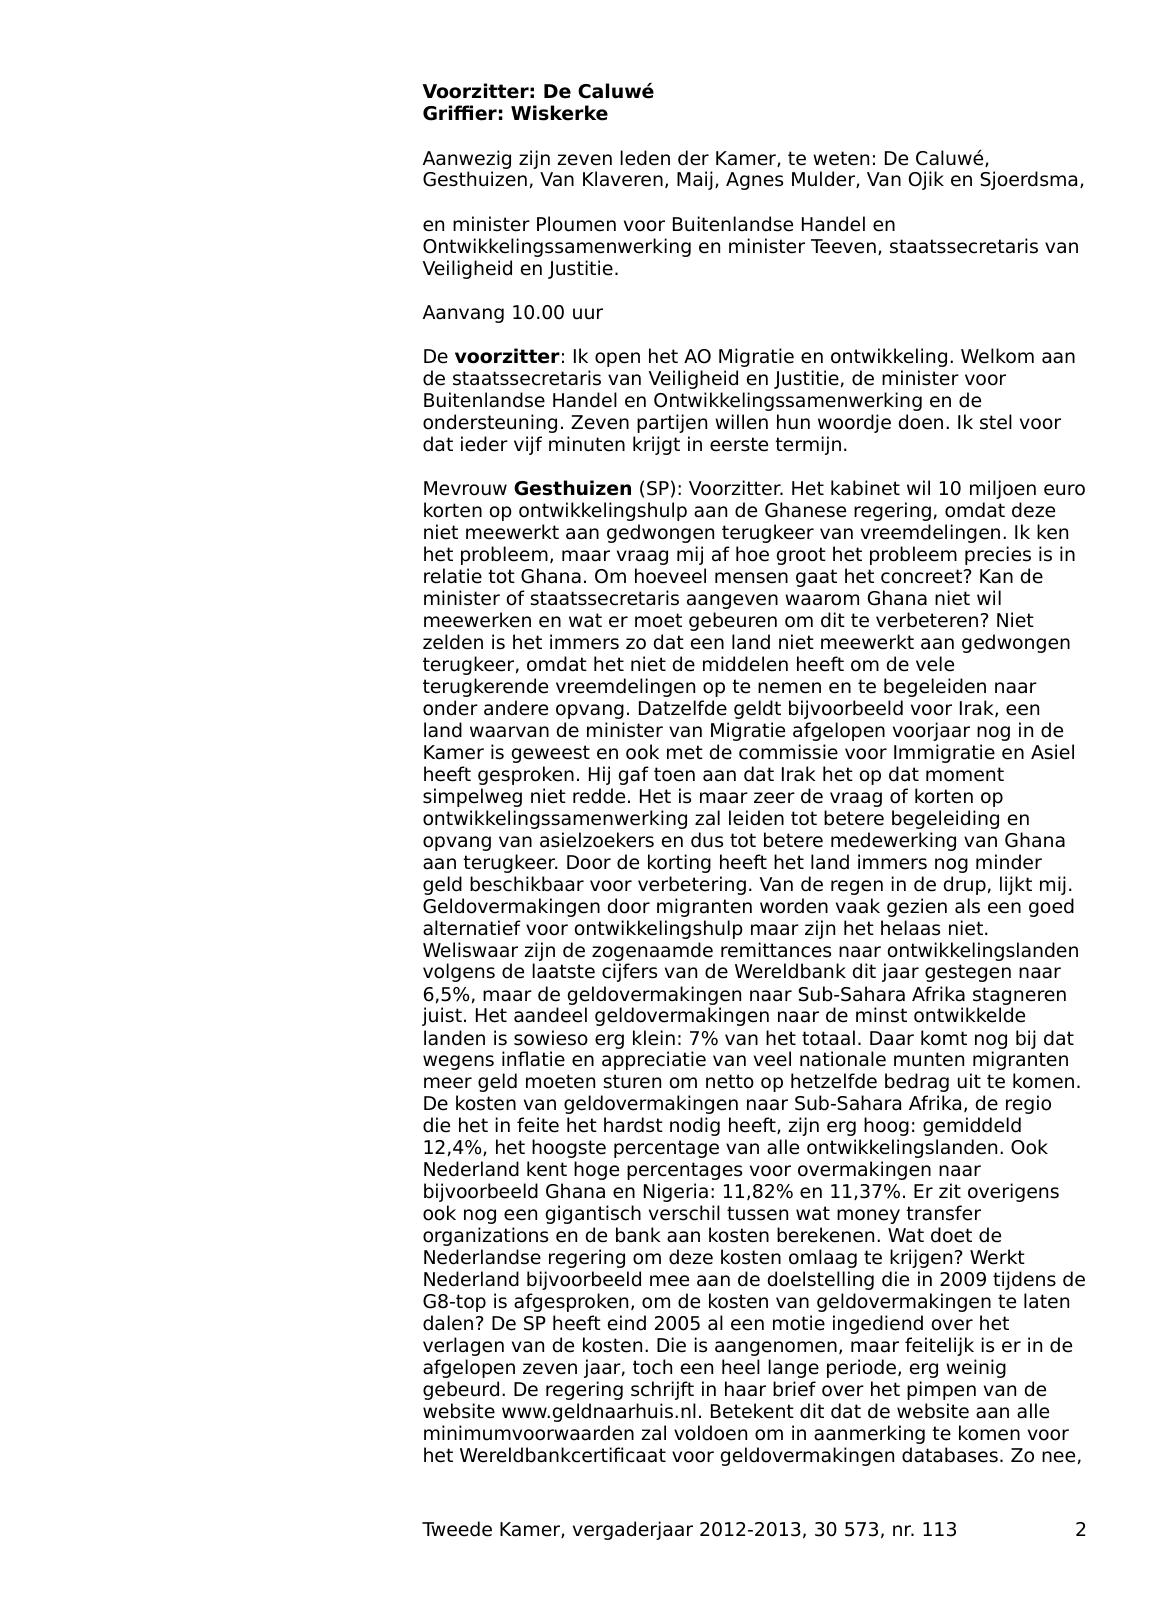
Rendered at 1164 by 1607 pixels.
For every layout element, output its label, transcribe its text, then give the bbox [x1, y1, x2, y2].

text Aanvang 10.00 uur [422, 302, 1087, 324]
text Aanwezig zijn zeven leden der Kamer, te weten: De Caluwé, Gesthuizen, Van Klaveren, Maij, Agnes Mulder, Van Ojik en Sjoerdsma, [422, 147, 1087, 191]
text Griffier: Wiskerke [422, 103, 1087, 125]
text en minister Ploumen voor Buitenlandse Handel en Ontwikkelingssamenwerking en minister Teeven, staatssecretaris van Veiligheid en Justitie. [422, 213, 1087, 279]
text Voorzitter: De Caluwé [422, 81, 1087, 103]
text Geldovermakingen door migranten worden vaak gezien als een goed alternatief voor ontwikkelingshulp maar zijn het helaas niet. Weliswaar zijn de zogenaamde remittances naar ontwikkelingslanden volgens de laatste cijfers van de Wereldbank dit jaar gestegen naar 6,5%, maar de geldovermakingen naar Sub-Sahara Afrika stagneren juist. Het aandeel geldovermakingen naar de minst ontwikkelde landen is sowieso erg klein: 7% van het totaal. Daar komt nog bij dat wegens inflatie en appreciatie van veel nationale munten migranten meer geld moeten sturen om netto op hetzelfde bedrag uit te komen. De kosten van geldovermakingen naar Sub-Sahara Afrika, de regio die het in feite het hardst nodig heeft, zijn erg hoog: gemiddeld 12,4%, het hoogste percentage van alle ontwikkelingslanden. Ook Nederland kent hoge percentages voor overmakingen naar bijvoorbeeld Ghana en Nigeria: 11,82% en 11,37%. Er zit overigens ook nog een gigantisch verschil tussen wat money transfer organizations en de bank aan kosten berekenen. Wat doet de Nederlandse regering om deze kosten omlaag te krijgen? Werkt Nederland bijvoorbeeld mee aan de doelstelling die in 2009 tijdens de G8-top is afgesproken, om de kosten van geldovermakingen te laten dalen? De SP heeft eind 2005 al een motie ingediend over het verlagen van de kosten. Die is aangenomen, maar feitelijk is er in de afgelopen zeven jaar, toch een heel lange periode, erg weinig gebeurd. De regering schrijft in haar brief over het pimpen van de website www.geldnaarhuis.nl. Betekent dit dat de website aan alle minimumvoorwaarden zal voldoen om in aanmerking te komen voor het Wereldbankcertificaat voor geldovermakingen databases. Zo nee, [422, 896, 1087, 1467]
text De voorzitter: Ik open het AO Migratie en ontwikkeling. Welkom aan de staatssecretaris van Veiligheid en Justitie, de minister voor Buitenlandse Handel en Ontwikkelingssamenwerking en de ondersteuning. Zeven partijen willen hun woordje doen. Ik stel voor dat ieder vijf minuten krijgt in eerste termijn. [422, 346, 1087, 456]
text Mevrouw Gesthuizen (SP): Voorzitter. Het kabinet wil 10 miljoen euro korten op ontwikkelingshulp aan de Ghanese regering, omdat deze niet meewerkt aan gedwongen terugkeer van vreemdelingen. Ik ken het probleem, maar vraag mij af hoe groot het probleem precies is in relatie tot Ghana. Om hoeveel mensen gaat het concreet? Kan de minister of staatssecretaris aangeven waarom Ghana niet wil meewerken en wat er moet gebeuren om dit te verbeteren? Niet zelden is het immers zo dat een land niet meewerkt aan gedwongen terugkeer, omdat het niet de middelen heeft om de vele terugkerende vreemdelingen op te nemen en te begeleiden naar onder andere opvang. Datzelfde geldt bijvoorbeeld voor Irak, een land waarvan de minister van Migratie afgelopen voorjaar nog in de Kamer is geweest en ook met de commissie voor Immigratie en Asiel heeft gesproken. Hij gaf toen aan dat Irak het op dat moment simpelweg niet redde. Het is maar zeer de vraag of korten op ontwikkelingssamenwerking zal leiden tot betere begeleiding en opvang van asielzoekers en dus tot betere medewerking van Ghana aan terugkeer. Door de korting heeft het land immers nog minder geld beschikbaar voor verbetering. Van de regen in de drup, lijkt mij. [422, 478, 1087, 896]
